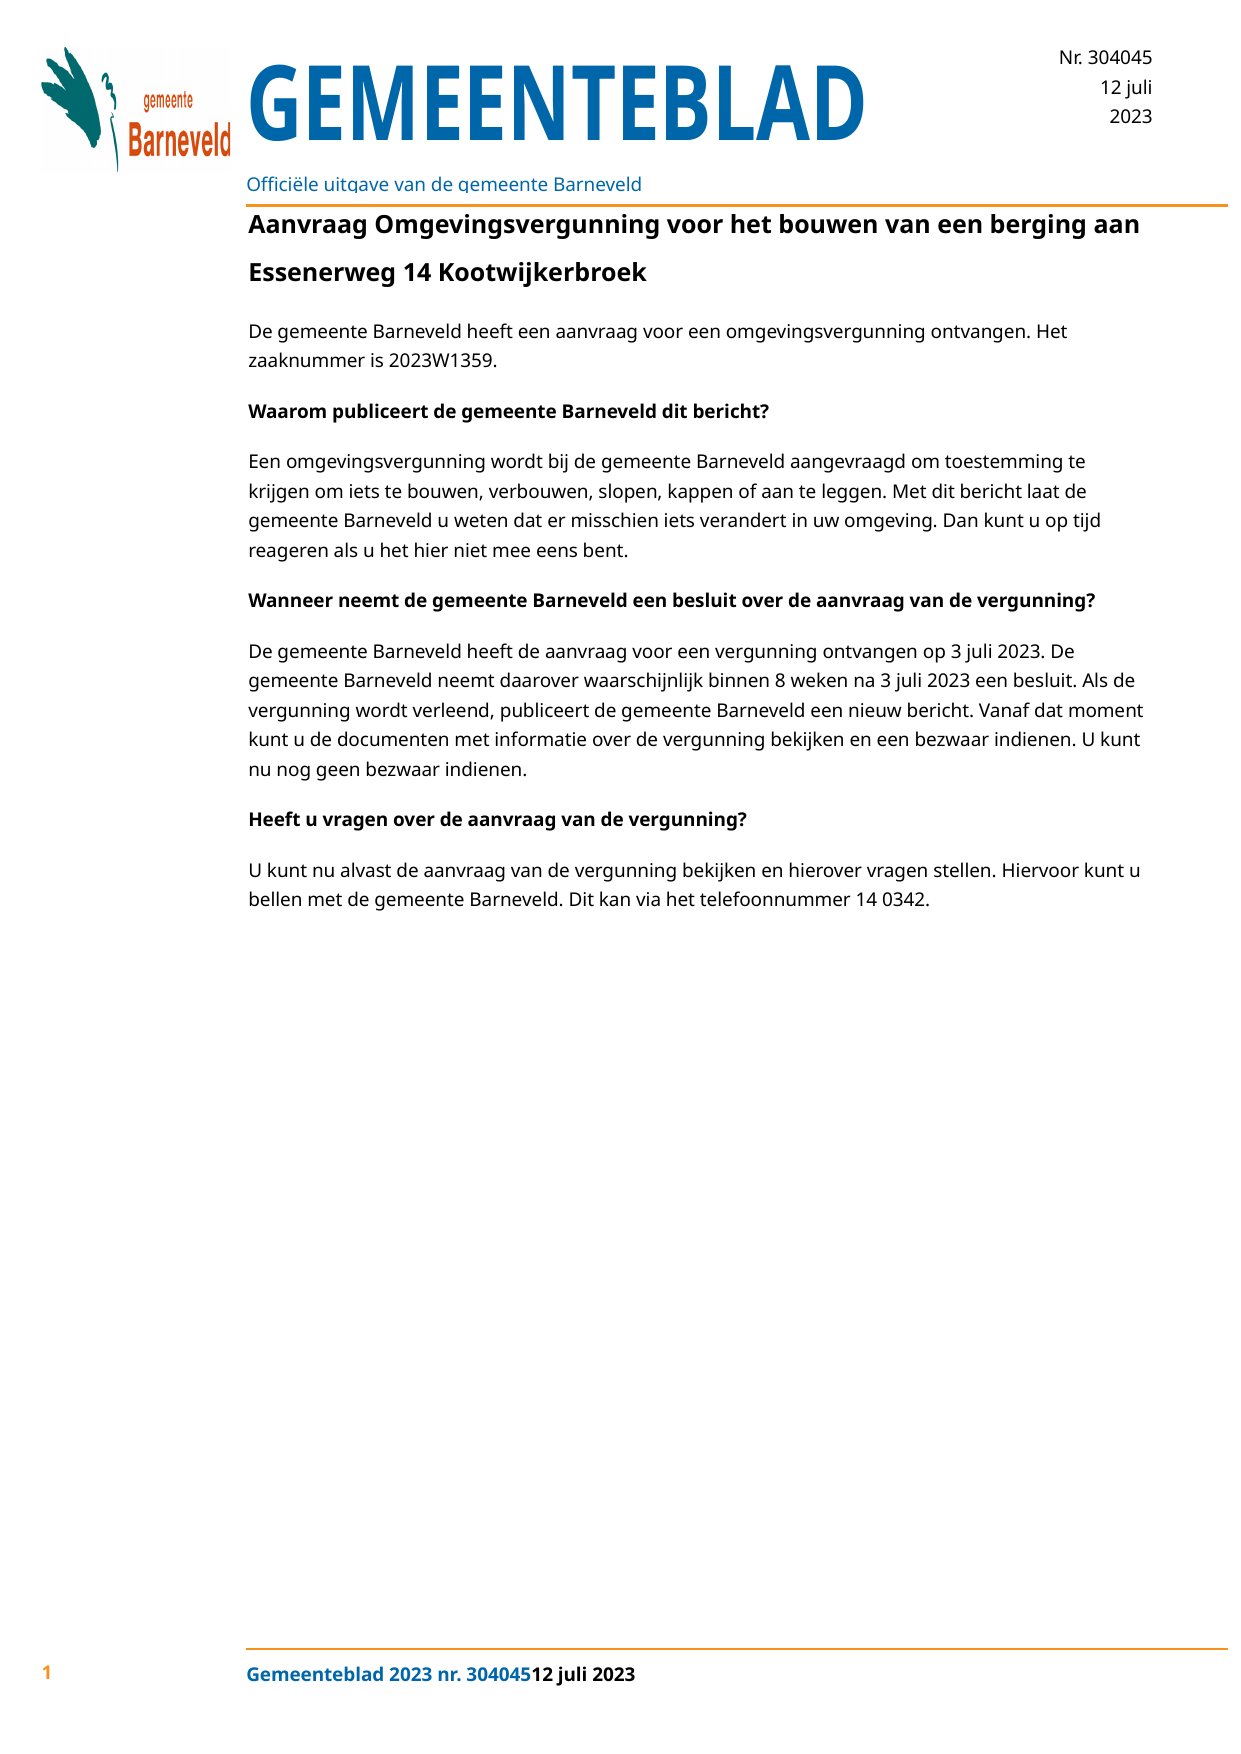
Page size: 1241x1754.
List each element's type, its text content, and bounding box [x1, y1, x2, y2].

text U kunt nu alvast de aanvraag van de vergunning bekijken en hierover vragen stellen. Hiervoor kunt u bellen met de gemeente Barneveld. Dit kan via het telefoonnummer 14 0342. [248, 857, 1152, 912]
text Wanneer neemt de gemeente Barneveld een besluit over de aanvraag van de vergunning? [248, 587, 1152, 613]
text Waarom publiceert de gemeente Barneveld dit bericht? [248, 398, 1152, 424]
picture [41, 47, 231, 172]
text Heeft u vragen over de aanvraag van de vergunning? [248, 807, 1152, 832]
text Een omgevingsvergunning wordt bij de gemeente Barneveld aangevraagd om toestemming te krijgen om iets te bouwen, verbouwen, slopen, kappen of aan te leggen. Met dit bericht laat de gemeente Barneveld u weten dat er misschien iets verandert in uw omgeving. Dan kunt u op tijd reageren als u het hier niet mee eens bent. [248, 448, 1152, 563]
text De gemeente Barneveld heeft een aanvraag voor een omgevingsvergunning ontvangen. Het zaaknummer is 2023W1359. [248, 318, 1152, 373]
text Aanvraag Omgevingsvergunning voor het bouwen van een berging aan Essenerweg 14 Kootwijkerbroek [248, 207, 1152, 288]
text De gemeente Barneveld heeft de aanvraag voor een vergunning ontvangen op 3 juli 2023. De gemeente Barneveld neemt daarover waarschijnlijk binnen 8 weken na 3 juli 2023 een besluit. Als de vergunning wordt verleend, publiceert de gemeente Barneveld een nieuw bericht. Vanaf dat moment kunt u de documenten met informatie over de vergunning bekijken en een bezwaar indienen. U kunt nu nog geen bezwaar indienen. [248, 638, 1152, 782]
